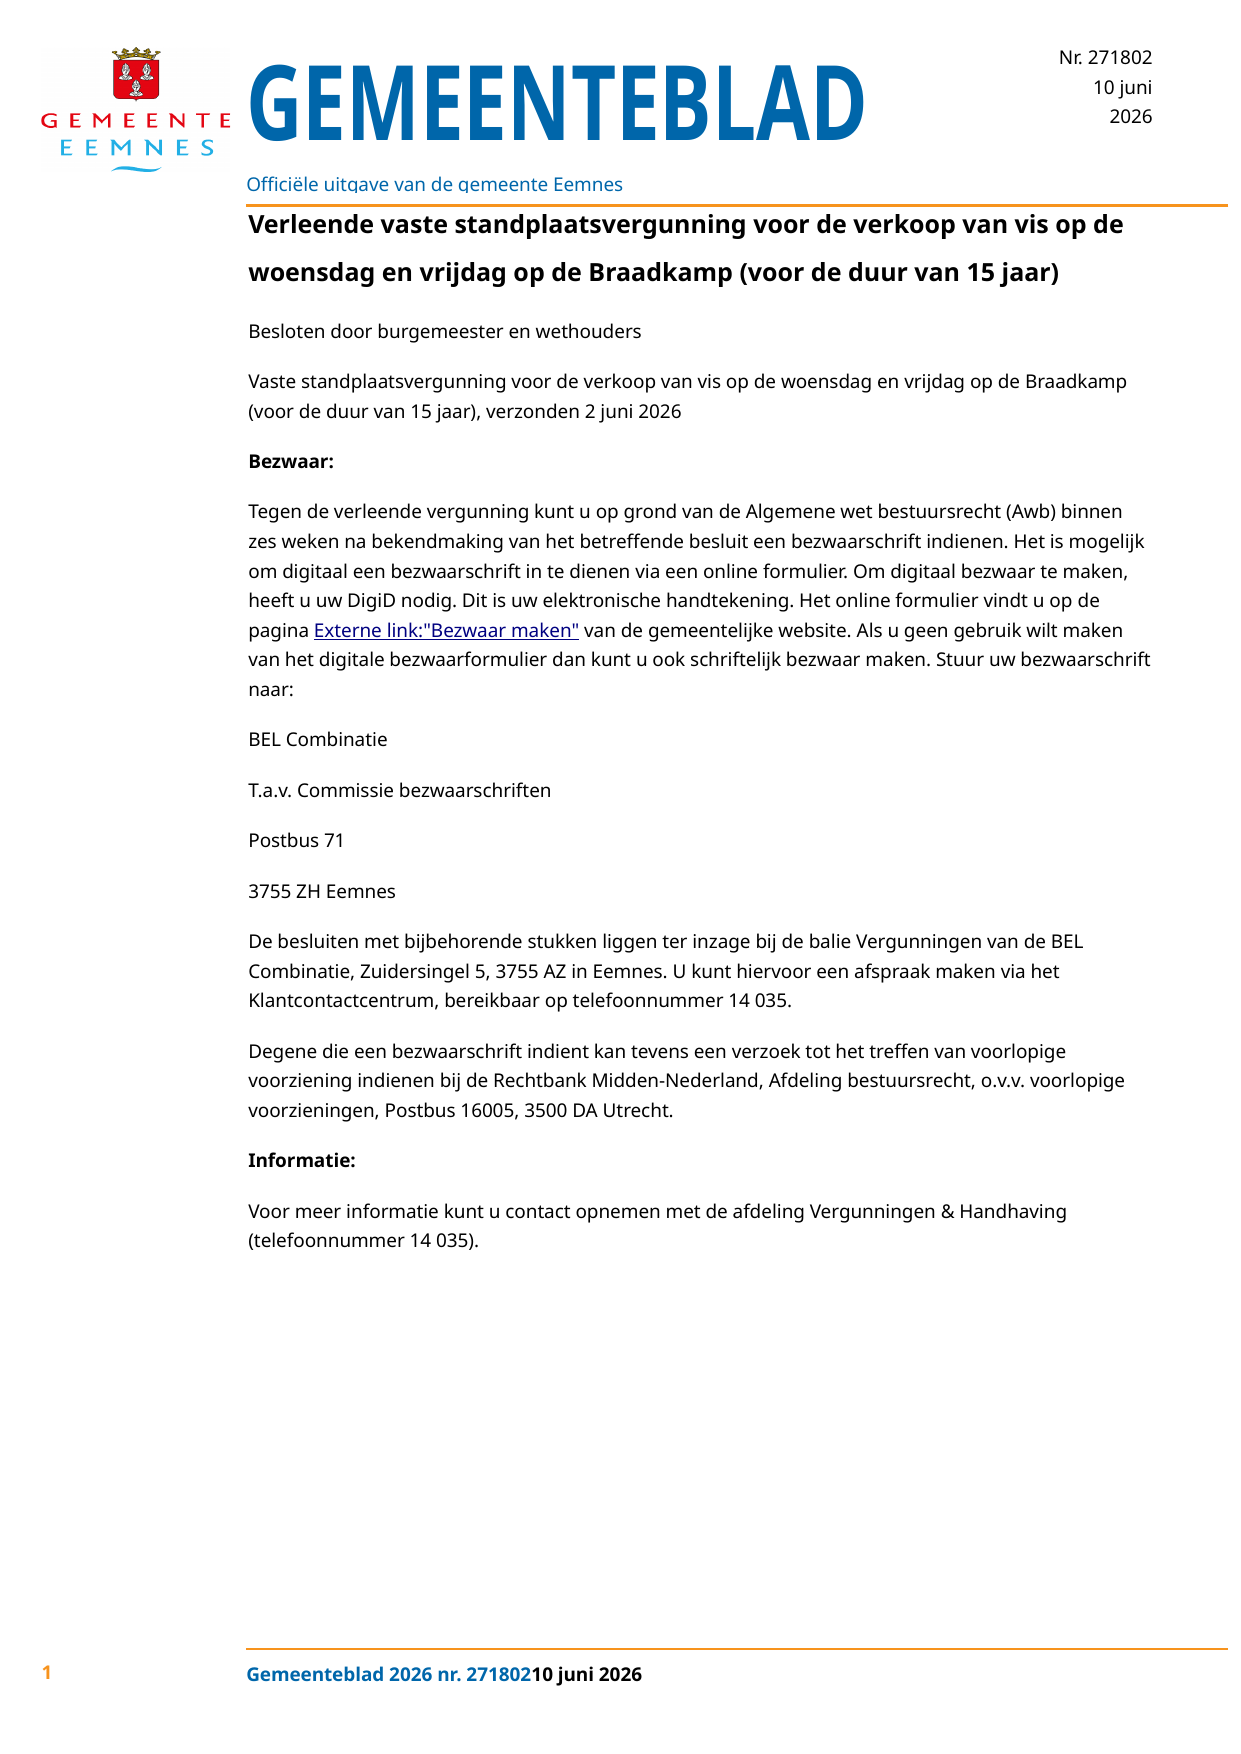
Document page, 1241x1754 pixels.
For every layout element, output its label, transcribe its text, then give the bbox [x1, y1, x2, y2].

text Vaste standplaatsvergunning voor de verkoop van vis op de woensdag en vrijdag op de Braadkamp (voor de duur van 15 jaar), verzonden 2 juni 2026 [248, 368, 1152, 424]
text Bezwaar: [248, 448, 1152, 474]
text Informatie: [248, 1147, 1152, 1173]
text Voor meer informatie kunt u contact opnemen met de afdeling Vergunningen & Handhaving (telefoonnummer 14 035). [248, 1198, 1152, 1253]
text Verleende vaste standplaatsvergunning voor de verkoop van vis op de woensdag en vrijdag op de Braadkamp (voor de duur van 15 jaar) [248, 207, 1152, 288]
text T.a.v. Commissie bezwaarschriften [248, 777, 1152, 803]
text 3755 ZH Eemnes [248, 878, 1152, 904]
picture [41, 47, 231, 172]
text Tegen de verleende vergunning kunt u op grond van de Algemene wet bestuursrecht (Awb) binnen zes weken na bekendmaking van het betreffende besluit een bezwaarschrift indienen. Het is mogelijk om digitaal een bezwaarschrift in te dienen via een online formulier. Om digitaal bezwaar te maken, heeft u uw DigiD nodig. Dit is uw elektronische handtekening. Het online formulier vindt u op de pagina Externe link:"Bezwaar maken" van de gemeentelijke website. Als u geen gebruik wilt maken van het digitale bezwaarformulier dan kunt u ook schriftelijk bezwaar maken. Stuur uw bezwaarschrift naar: [248, 499, 1152, 702]
text De besluiten met bijbehorende stukken liggen ter inzage bij de balie Vergunningen van de BEL Combinatie, Zuidersingel 5, 3755 AZ in Eemnes. U kunt hiervoor een afspraak maken via het Klantcontactcentrum, bereikbaar op telefoonnummer 14 035. [248, 928, 1152, 1013]
text Postbus 71 [248, 827, 1152, 853]
text Besloten door burgemeester en wethouders [248, 318, 1152, 344]
text Degene die een bezwaarschrift indient kan tevens een verzoek tot het treffen van voorlopige voorziening indienen bij de Rechtbank Midden-Nederland, Afdeling bestuursrecht, o.v.v. voorlopige voorzieningen, Postbus 16005, 3500 DA Utrecht. [248, 1038, 1152, 1123]
text BEL Combinatie [248, 727, 1152, 752]
